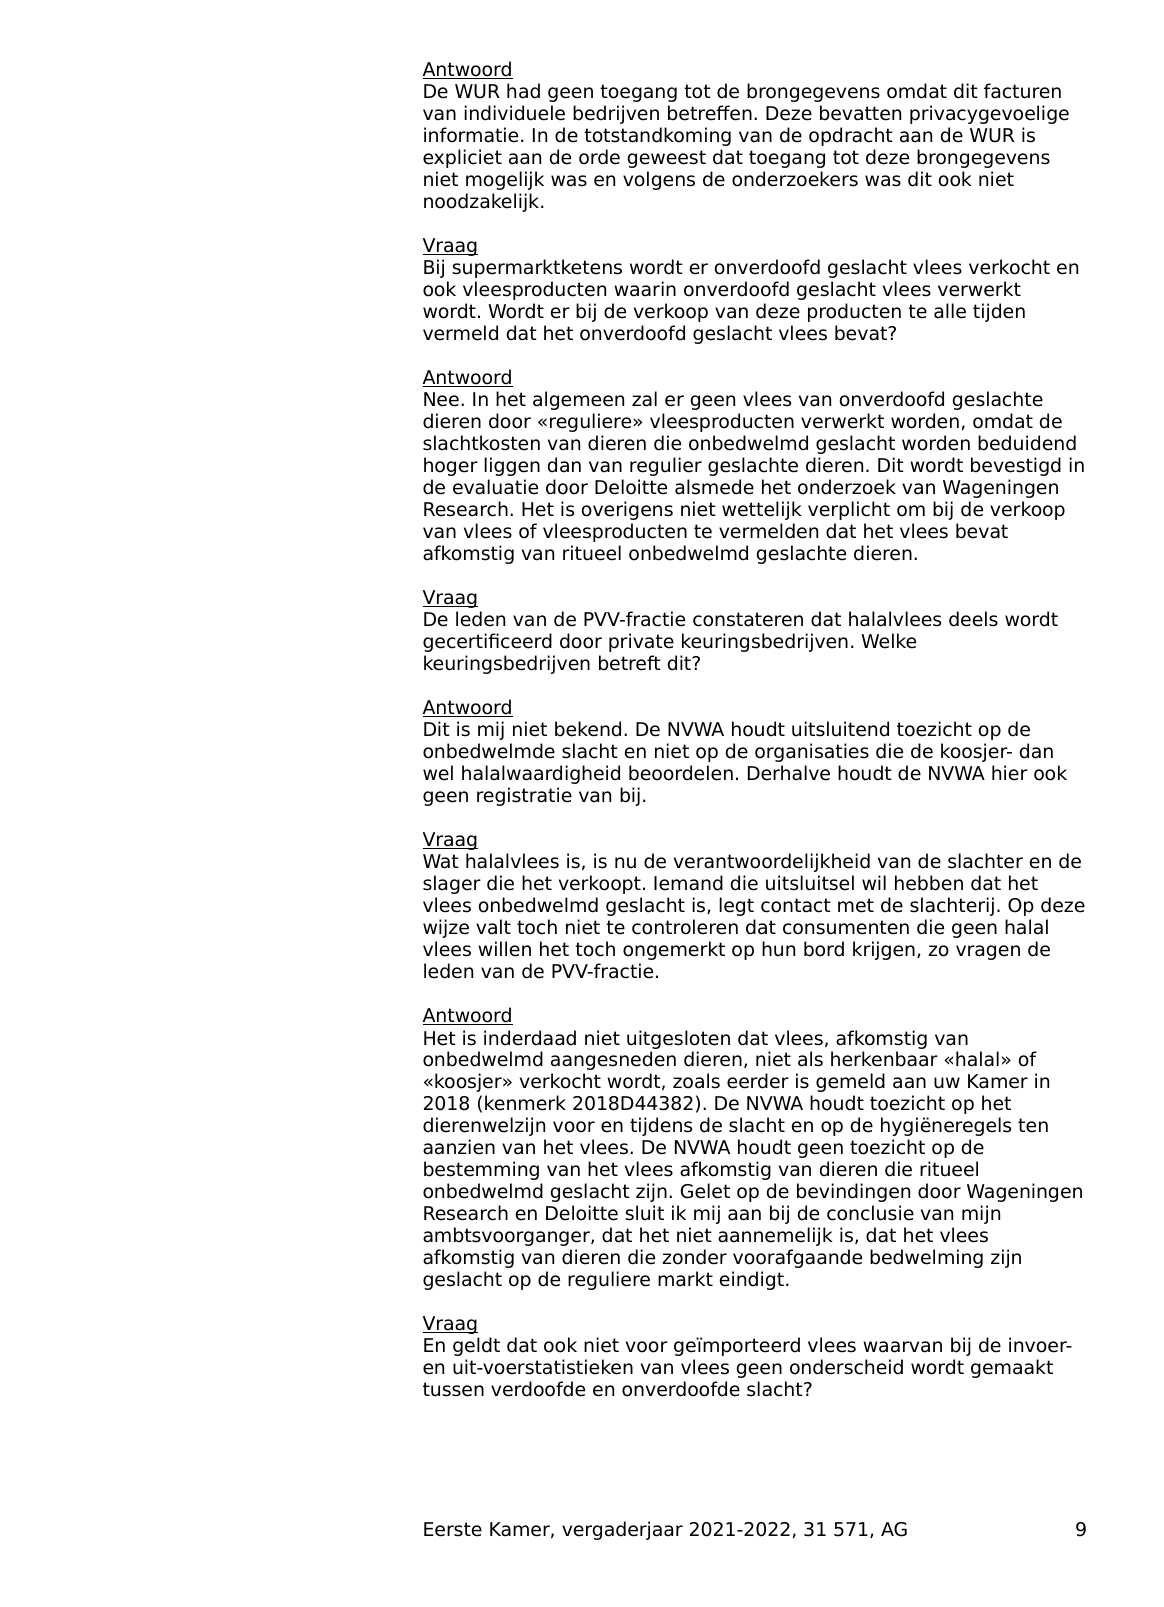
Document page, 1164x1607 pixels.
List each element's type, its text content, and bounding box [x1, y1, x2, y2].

subtitle Antwoord [422, 59, 1087, 81]
subtitle Antwoord [422, 697, 1087, 719]
text Wat halalvlees is, is nu de verantwoordelijkheid van de slachter en de slager die het verkoopt. Iemand die uitsluitsel wil hebben dat het vlees onbedwelmd geslacht is, legt contact met de slachterij. Op deze wijze valt toch niet te controleren dat consumenten die geen halal vlees willen het toch ongemerkt op hun bord krijgen, zo vragen de leden van de PVV-fractie. [422, 851, 1087, 983]
subtitle Vraag [422, 587, 1087, 609]
text De leden van de PVV-fractie constateren dat halalvlees deels wordt gecertificeerd door private keuringsbedrijven. Welke keuringsbedrijven betreft dit? [422, 609, 1087, 675]
subtitle Antwoord [422, 367, 1087, 389]
subtitle Vraag [422, 829, 1087, 851]
text Het is inderdaad niet uitgesloten dat vlees, afkomstig van onbedwelmd aangesneden dieren, niet als herkenbaar «halal» of «koosjer» verkocht wordt, zoals eerder is gemeld aan uw Kamer in 2018 (kenmerk 2018D44382). De NVWA houdt toezicht op het dierenwelzijn voor en tijdens de slacht en op de hygiëneregels ten aanzien van het vlees. De NVWA houdt geen toezicht op de bestemming van het vlees afkomstig van dieren die ritueel onbedwelmd geslacht zijn. Gelet op de bevindingen door Wageningen Research en Deloitte sluit ik mij aan bij de conclusie van mijn ambtsvoorganger, dat het niet aannemelijk is, dat het vlees afkomstig van dieren die zonder voorafgaande bedwelming zijn geslacht op de reguliere markt eindigt. [422, 1027, 1087, 1291]
text Dit is mij niet bekend. De NVWA houdt uitsluitend toezicht op de onbedwelmde slacht en niet op de organisaties die de koosjer- dan wel halalwaardigheid beoordelen. Derhalve houdt de NVWA hier ook geen registratie van bij. [422, 719, 1087, 807]
subtitle Antwoord [422, 1005, 1087, 1027]
text Nee. In het algemeen zal er geen vlees van onverdoofd geslachte dieren door «reguliere» vleesproducten verwerkt worden, omdat de slachtkosten van dieren die onbedwelmd geslacht worden beduidend hoger liggen dan van regulier geslachte dieren. Dit wordt bevestigd in de evaluatie door Deloitte alsmede het onderzoek van Wageningen Research. Het is overigens niet wettelijk verplicht om bij de verkoop van vlees of vleesproducten te vermelden dat het vlees bevat afkomstig van ritueel onbedwelmd geslachte dieren. [422, 389, 1087, 565]
subtitle Vraag [422, 1313, 1087, 1335]
subtitle Vraag [422, 235, 1087, 257]
text De WUR had geen toegang tot de brongegevens omdat dit facturen van individuele bedrijven betreffen. Deze bevatten privacygevoelige informatie. In de totstandkoming van de opdracht aan de WUR is expliciet aan de orde geweest dat toegang tot deze brongegevens niet mogelijk was en volgens de onderzoekers was dit ook niet noodzakelijk. [422, 81, 1087, 213]
text Bij supermarktketens wordt er onverdoofd geslacht vlees verkocht en ook vleesproducten waarin onverdoofd geslacht vlees verwerkt wordt. Wordt er bij de verkoop van deze producten te alle tijden vermeld dat het onverdoofd geslacht vlees bevat? [422, 257, 1087, 345]
text En geldt dat ook niet voor geïmporteerd vlees waarvan bij de invoer- en uit-voerstatistieken van vlees geen onderscheid wordt gemaakt tussen verdoofde en onverdoofde slacht? [422, 1335, 1087, 1401]
